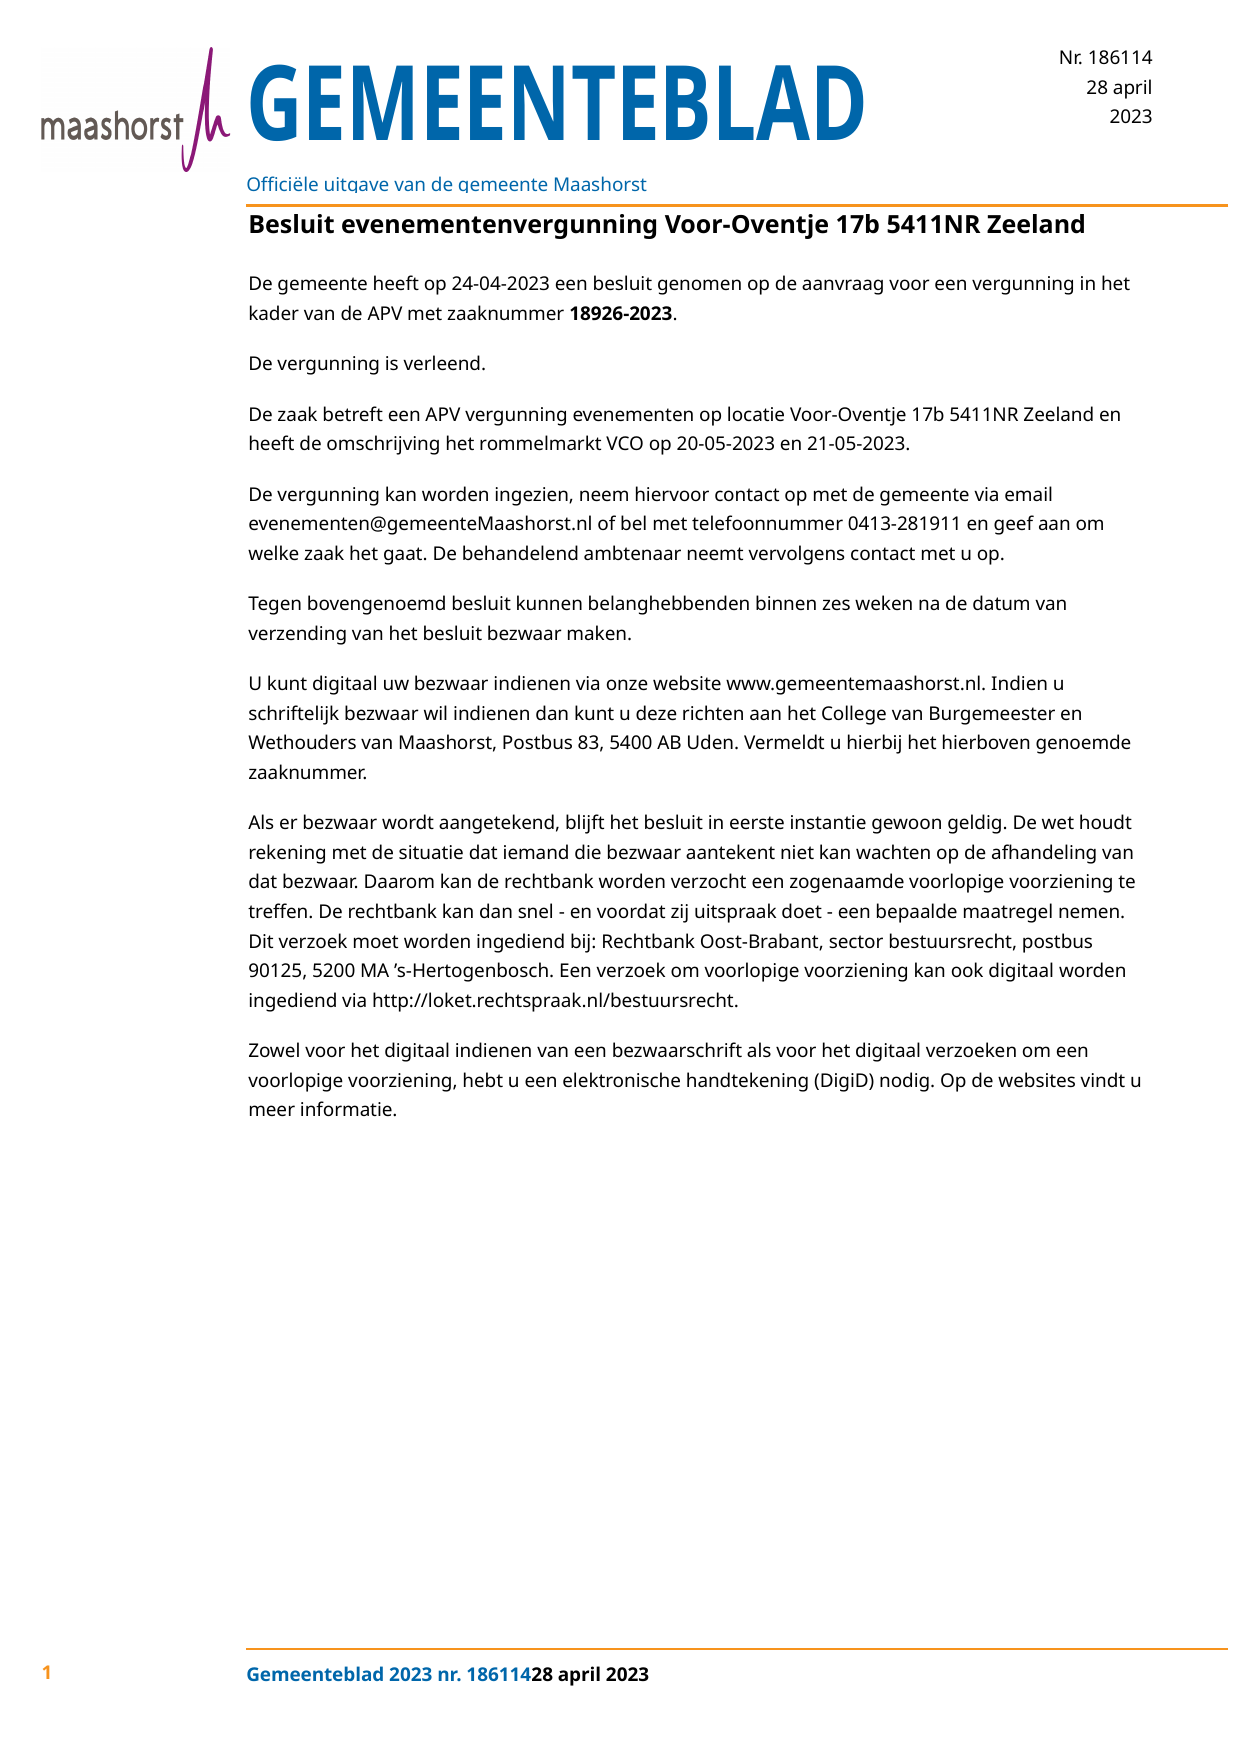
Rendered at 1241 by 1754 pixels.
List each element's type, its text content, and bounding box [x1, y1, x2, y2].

text Tegen bovengenoemd besluit kunnen belanghebbenden binnen zes weken na de datum van verzending van het besluit bezwaar maken. [248, 590, 1152, 646]
text Als er bezwaar wordt aangetekend, blijft het besluit in eerste instantie gewoon geldig. De wet houdt rekening met de situatie dat iemand die bezwaar aantekent niet kan wachten op de afhandeling van dat bezwaar. Daarom kan de rechtbank worden verzocht een zogenaamde voorlopige voorziening te treffen. De rechtbank kan dan snel - en voordat zij uitspraak doet - een bepaalde maatregel nemen. Dit verzoek moet worden ingediend bij: Rechtbank Oost-Brabant, sector bestuursrecht, postbus 90125, 5200 MA ’s-Hertogenbosch. Een verzoek om voorlopige voorziening kan ook digitaal worden ingediend via http://loket.rechtspraak.nl/bestuursrecht. [248, 809, 1152, 1013]
text Zowel voor het digitaal indienen van een bezwaarschrift als voor het digitaal verzoeken om een voorlopige voorziening, hebt u een elektronische handtekening (DigiD) nodig. Op de websites vindt u meer informatie. [248, 1037, 1152, 1122]
picture [41, 47, 231, 172]
text De vergunning kan worden ingezien, neem hiervoor contact op met de gemeente via email evenementen@gemeenteMaashorst.nl of bel met telefoonnummer 0413-281911 en geef aan om welke zaak het gaat. De behandelend ambtenaar neemt vervolgens contact met u op. [248, 481, 1152, 566]
text De vergunning is verleend. [248, 350, 1152, 376]
text De zaak betreft een APV vergunning evenementen op locatie Voor-Oventje 17b 5411NR Zeeland en heeft de omschrijving het rommelmarkt VCO op 20-05-2023 en 21-05-2023. [248, 401, 1152, 456]
text De gemeente heeft op 24-04-2023 een besluit genomen op de aanvraag voor een vergunning in het kader van de APV met zaaknummer 18926-2023. [248, 270, 1152, 326]
text U kunt digitaal uw bezwaar indienen via onze website www.gemeentemaashorst.nl. Indien u schriftelijk bezwaar wil indienen dan kunt u deze richten aan het College van Burgemeester en Wethouders van Maashorst, Postbus 83, 5400 AB Uden. Vermeldt u hierbij het hierboven genoemde zaaknummer. [248, 670, 1152, 785]
text Besluit evenementenvergunning Voor-Oventje 17b 5411NR Zeeland [248, 207, 1152, 241]
